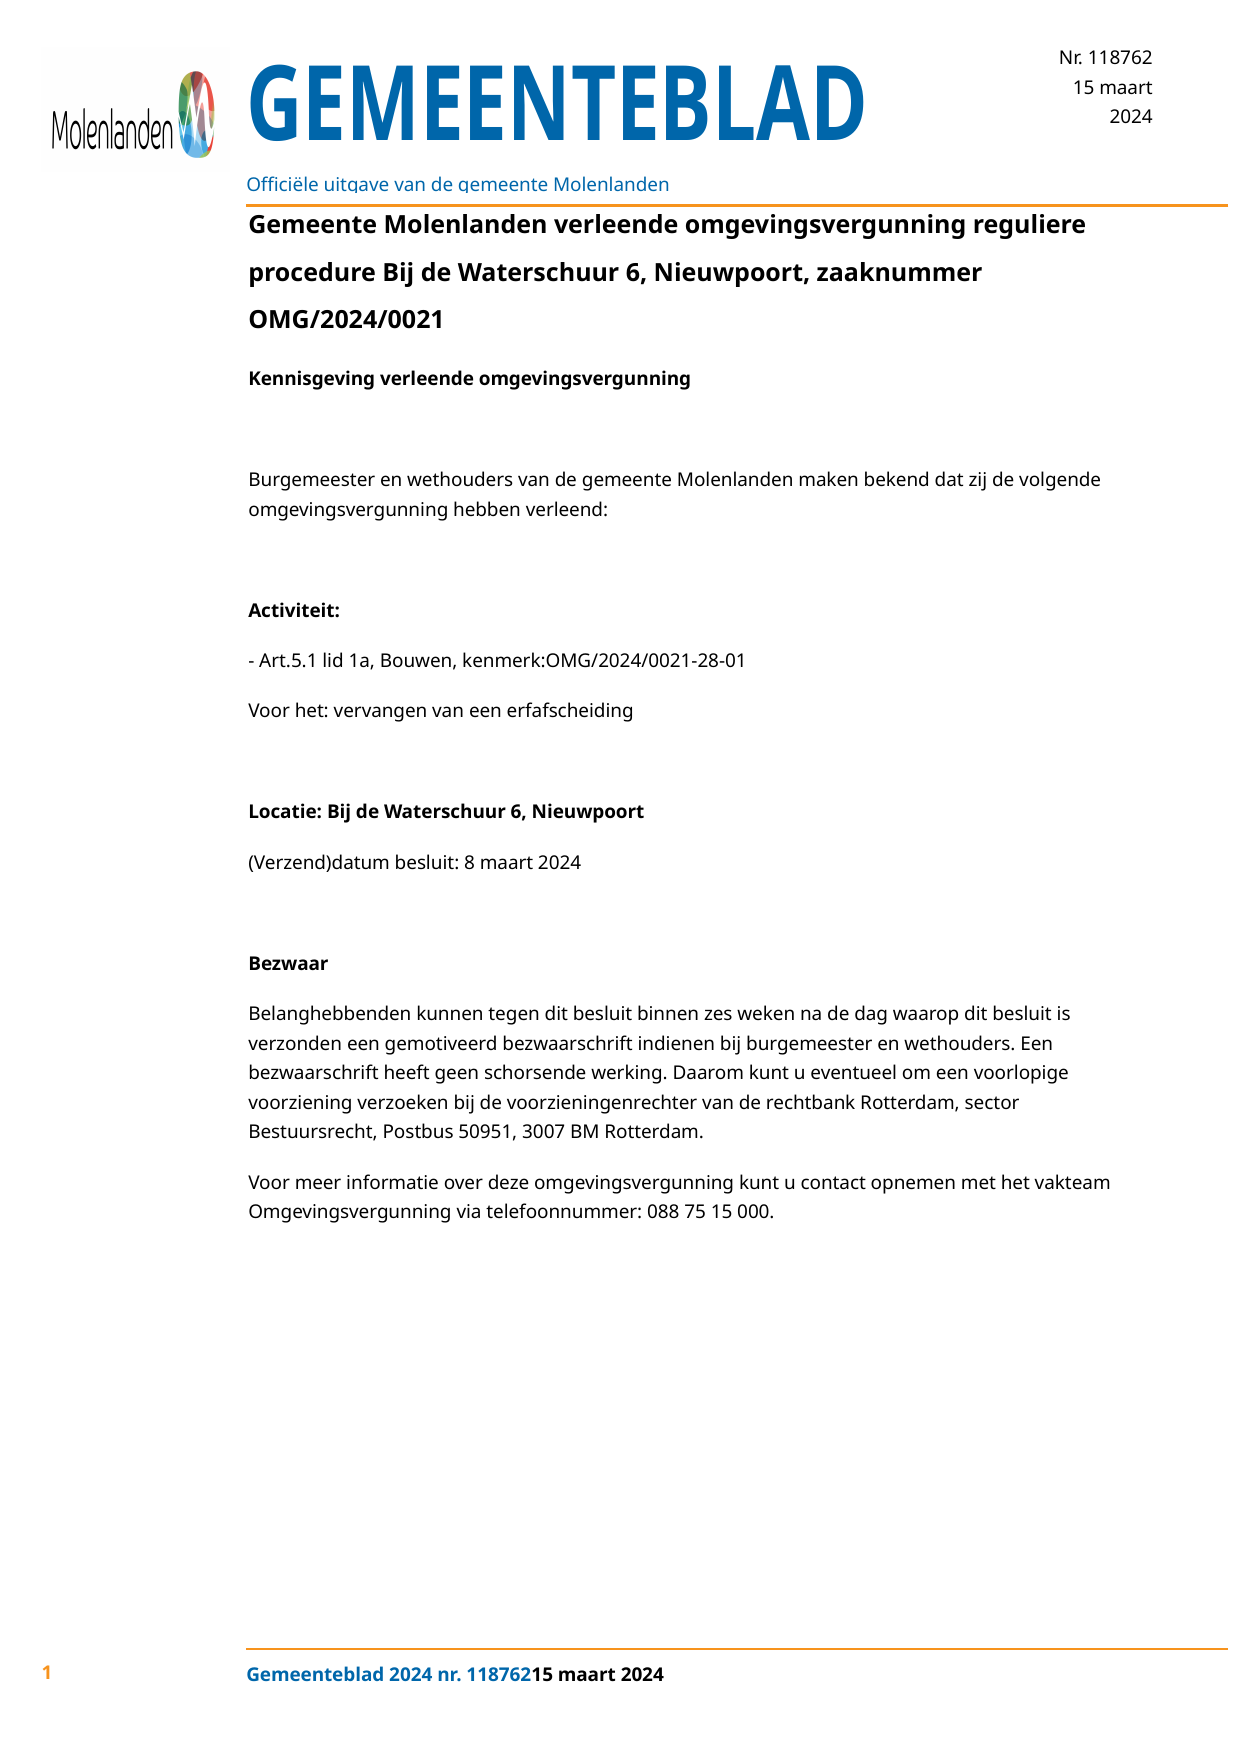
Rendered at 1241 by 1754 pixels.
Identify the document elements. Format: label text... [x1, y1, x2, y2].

text Kennisgeving verleende omgevingsvergunning [248, 366, 1152, 391]
text Locatie: Bij de Waterschuur 6, Nieuwpoort [248, 798, 1152, 824]
text - Art.5.1 lid 1a, Bouwen, kenmerk:OMG/2024/0021-28-01 [248, 647, 1152, 673]
text Bezwaar [248, 950, 1152, 975]
text Gemeente Molenlanden verleende omgevingsvergunning reguliere procedure Bij de Waterschuur 6, Nieuwpoort, zaaknummer OMG/2024/0021 [248, 207, 1152, 336]
picture [41, 47, 231, 172]
text Belanghebbenden kunnen tegen dit besluit binnen zes weken na de dag waarop dit besluit is verzonden een gemotiveerd bezwaarschrift indienen bij burgemeester en wethouders. Een bezwaarschrift heeft geen schorsende werking. Daarom kunt u eventueel om een voorlopige voorziening verzoeken bij de voorzieningenrechter van de rechtbank Rotterdam, sector Bestuursrecht, Postbus 50951, 3007 BM Rotterdam. [248, 1000, 1152, 1144]
text (Verzend)datum besluit: 8 maart 2024 [248, 849, 1152, 874]
text Voor het: vervangen van een erfafscheiding [248, 698, 1152, 723]
text Voor meer informatie over deze omgevingsvergunning kunt u contact opnemen met het vakteam Omgevingsvergunning via telefoonnummer: 088 75 15 000. [248, 1169, 1152, 1224]
text Activiteit: [248, 597, 1152, 622]
text Burgemeester en wethouders van de gemeente Molenlanden maken bekend dat zij de volgende omgevingsvergunning hebben verleend: [248, 466, 1152, 522]
